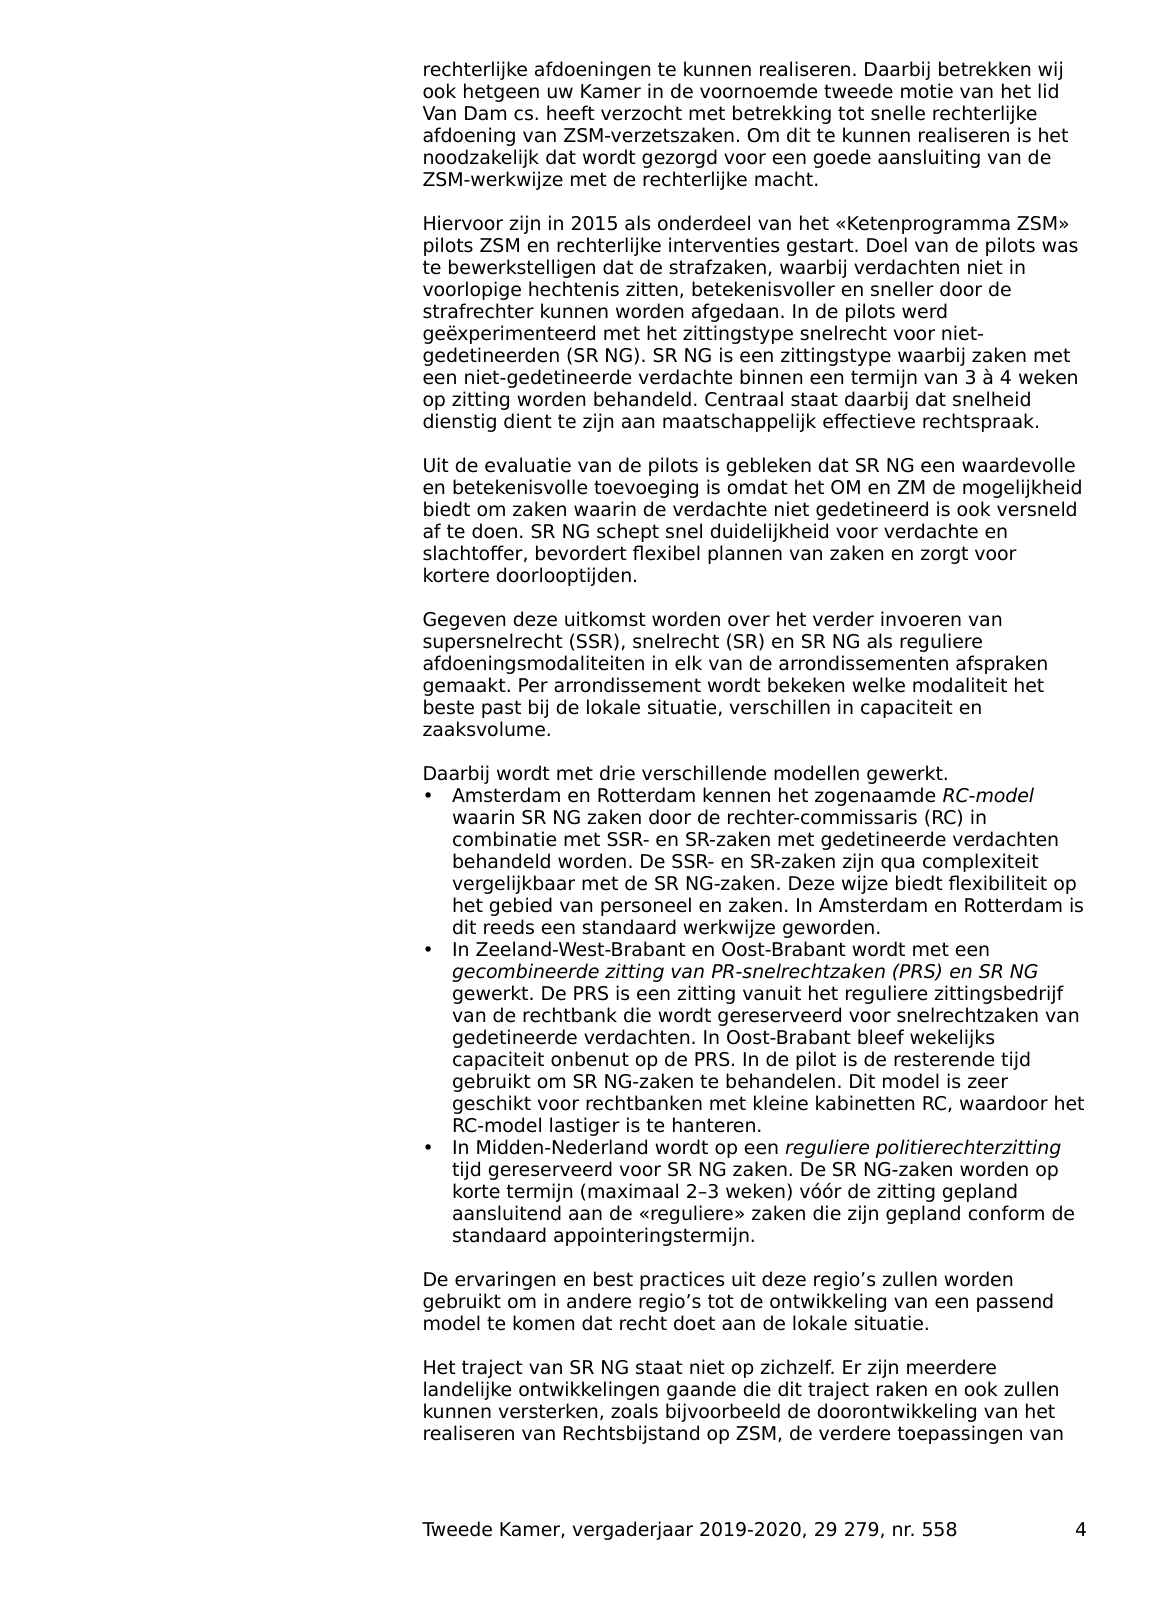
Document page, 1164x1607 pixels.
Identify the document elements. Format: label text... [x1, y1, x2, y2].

text Hiervoor zijn in 2015 als onderdeel van het «Ketenprogramma ZSM» pilots ZSM en rechterlijke interventies gestart. Doel van de pilots was te bewerkstelligen dat de strafzaken, waarbij verdachten niet in voorlopige hechtenis zitten, betekenisvoller en sneller door de strafrechter kunnen worden afgedaan. In de pilots werd geëxperimenteerd met het zittingstype snelrecht voor niet-gedetineerden (SR NG). SR NG is een zittingstype waarbij zaken met een niet-gedetineerde verdachte binnen een termijn van 3 à 4 weken op zitting worden behandeld. Centraal staat daarbij dat snelheid dienstig dient te zijn aan maatschappelijk effectieve rechtspraak. [422, 213, 1087, 433]
text Daarbij wordt met drie verschillende modellen gewerkt. [422, 763, 1087, 785]
text • In Midden-Nederland wordt op een reguliere politierechterzitting tijd gereserveerd voor SR NG zaken. De SR NG-zaken worden op korte termijn (maximaal 2–3 weken) vóór de zitting gepland aansluitend aan de «reguliere» zaken die zijn gepland conform de standaard appointeringstermijn. [422, 1137, 1087, 1247]
text rechterlijke afdoeningen te kunnen realiseren. Daarbij betrekken wij ook hetgeen uw Kamer in de voornoemde tweede motie van het lid Van Dam cs. heeft verzocht met betrekking tot snelle rechterlijke afdoening van ZSM-verzetszaken. Om dit te kunnen realiseren is het noodzakelijk dat wordt gezorgd voor een goede aansluiting van de ZSM-werkwijze met de rechterlijke macht. [422, 59, 1087, 191]
text Het traject van SR NG staat niet op zichzelf. Er zijn meerdere landelijke ontwikkelingen gaande die dit traject raken en ook zullen kunnen versterken, zoals bijvoorbeeld de doorontwikkeling van het realiseren van Rechtsbijstand op ZSM, de verdere toepassingen van [422, 1357, 1087, 1445]
text • Amsterdam en Rotterdam kennen het zogenaamde RC-model waarin SR NG zaken door de rechter-commissaris (RC) in combinatie met SSR- en SR-zaken met gedetineerde verdachten behandeld worden. De SSR- en SR-zaken zijn qua complexiteit vergelijkbaar met de SR NG-zaken. Deze wijze biedt flexibiliteit op het gebied van personeel en zaken. In Amsterdam en Rotterdam is dit reeds een standaard werkwijze geworden. [422, 785, 1087, 939]
text Gegeven deze uitkomst worden over het verder invoeren van supersnelrecht (SSR), snelrecht (SR) en SR NG als reguliere afdoeningsmodaliteiten in elk van de arrondissementen afspraken gemaakt. Per arrondissement wordt bekeken welke modaliteit het beste past bij de lokale situatie, verschillen in capaciteit en zaaksvolume. [422, 609, 1087, 741]
text De ervaringen en best practices uit deze regio’s zullen worden gebruikt om in andere regio’s tot de ontwikkeling van een passend model te komen dat recht doet aan de lokale situatie. [422, 1269, 1087, 1335]
text • In Zeeland-West-Brabant en Oost-Brabant wordt met een gecombineerde zitting van PR-snelrechtzaken (PRS) en SR NG gewerkt. De PRS is een zitting vanuit het reguliere zittingsbedrijf van de rechtbank die wordt gereserveerd voor snelrechtzaken van gedetineerde verdachten. In Oost-Brabant bleef wekelijks capaciteit onbenut op de PRS. In de pilot is de resterende tijd gebruikt om SR NG-zaken te behandelen. Dit model is zeer geschikt voor rechtbanken met kleine kabinetten RC, waardoor het RC-model lastiger is te hanteren. [422, 939, 1087, 1137]
text Uit de evaluatie van de pilots is gebleken dat SR NG een waardevolle en betekenisvolle toevoeging is omdat het OM en ZM de mogelijkheid biedt om zaken waarin de verdachte niet gedetineerd is ook versneld af te doen. SR NG schept snel duidelijkheid voor verdachte en slachtoffer, bevordert flexibel plannen van zaken en zorgt voor kortere doorlooptijden. [422, 455, 1087, 587]
